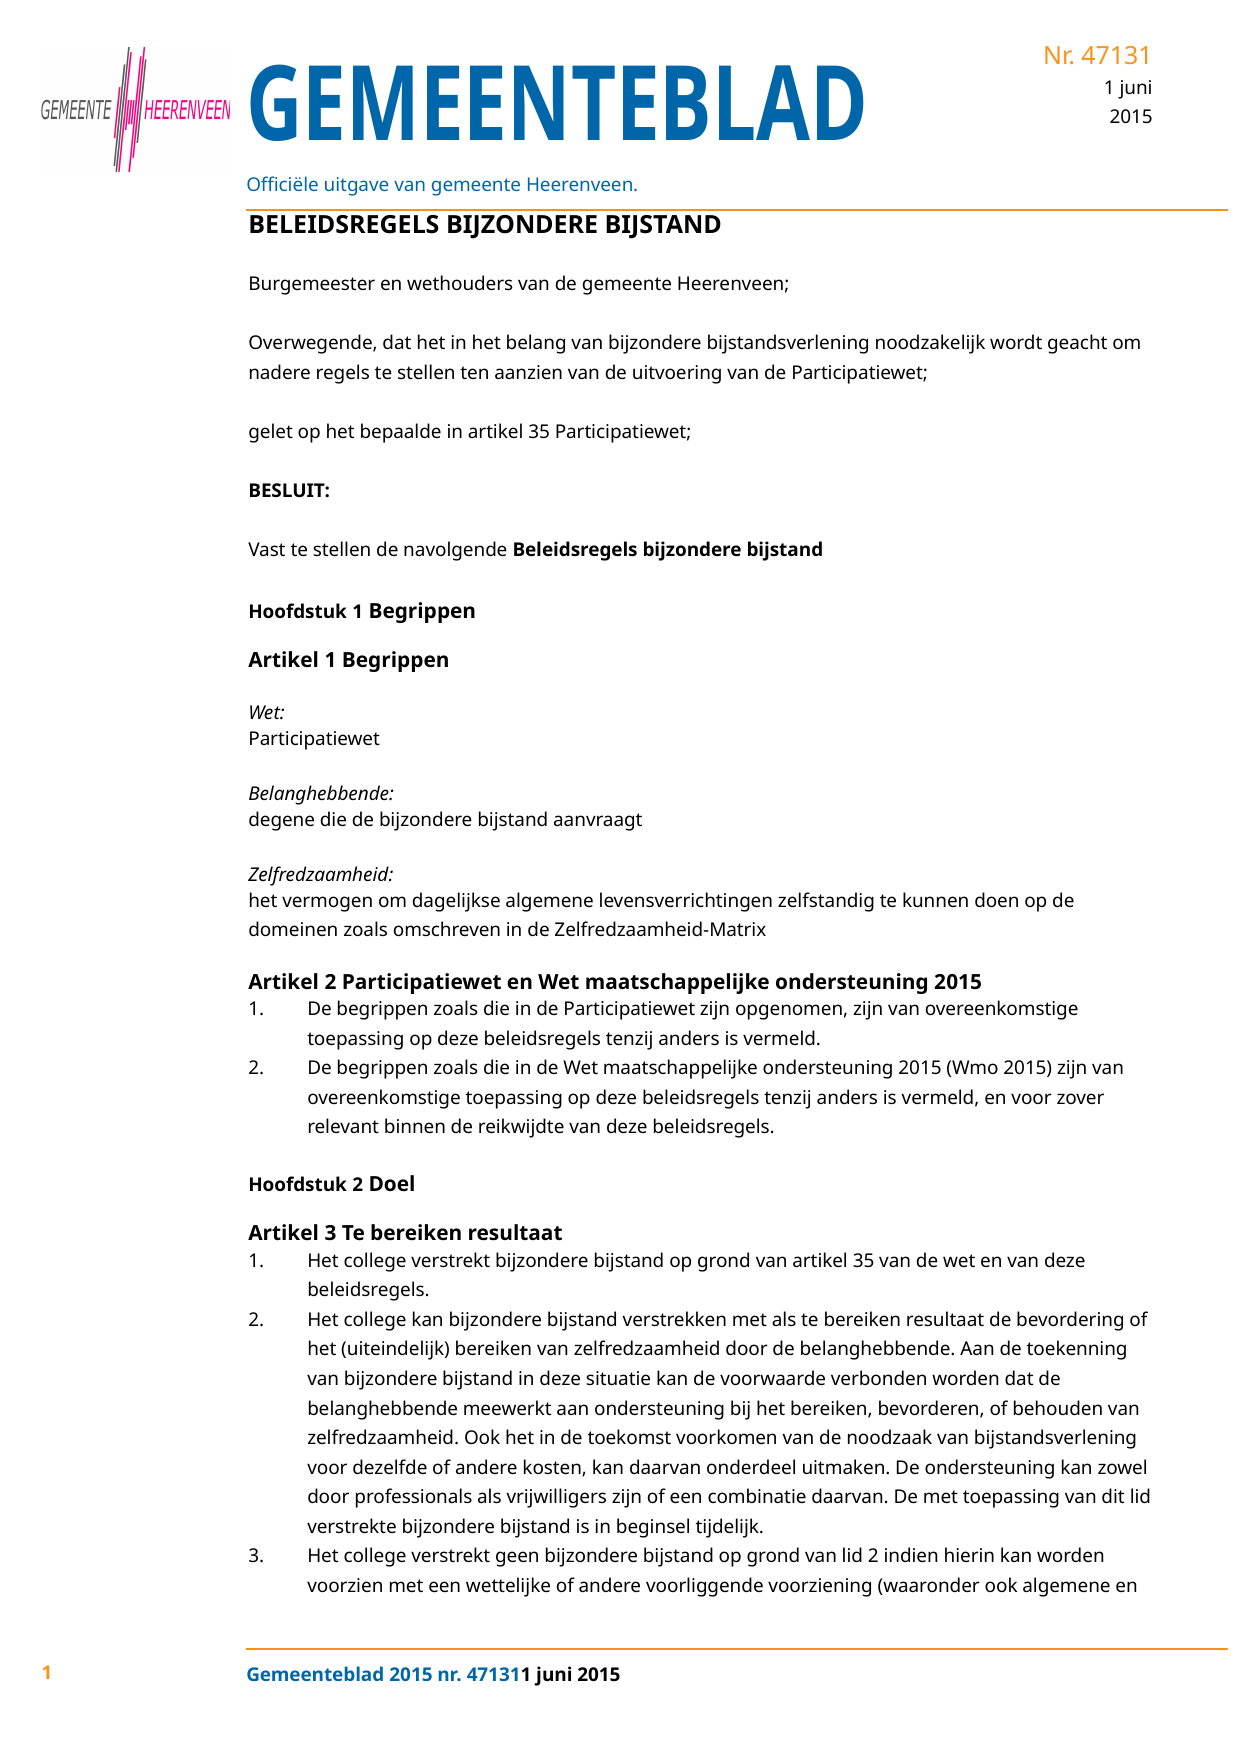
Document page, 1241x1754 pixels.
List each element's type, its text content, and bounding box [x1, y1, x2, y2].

list Het college verstrekt geen bijzondere bijstand op grond van lid 2 indien hierin kan worden voorzien met een wettelijke of andere voorliggende voorziening (waaronder ook algemene en [248, 1543, 1152, 1598]
text BESLUIT: [248, 477, 1152, 503]
text Vast te stellen de navolgende Beleidsregels bijzondere bijstand [248, 537, 1152, 562]
list De begrippen zoals die in de Participatiewet zijn opgenomen, zijn van overeenkomstige toepassing op deze beleidsregels tenzij anders is vermeld. [248, 995, 1152, 1051]
list Het college kan bijzondere bijstand verstrekken met als te bereiken resultaat de bevordering of het (uiteindelijk) bereiken van zelfredzaamheid door de belanghebbende. Aan de toekenning van bijzondere bijstand in deze situatie kan de voorwaarde verbonden worden dat de belanghebbende meewerkt aan ondersteuning bij het bereiken, bevorderen, of behouden van zelfredzaamheid. Ook het in de toekomst voorkomen van de noodzaak van bijstandsverlening voor dezelfde of andere kosten, kan daarvan onderdeel uitmaken. De ondersteuning kan zowel door professionals als vrijwilligers zijn of een combinatie daarvan. De met toepassing van dit lid verstrekte bijzondere bijstand is in beginsel tijdelijk. [248, 1306, 1152, 1539]
text Burgemeester en wethouders van de gemeente Heerenveen; [248, 270, 1152, 296]
text gelet op het bepaalde in artikel 35 Participatiewet; [248, 418, 1152, 444]
text Hoofdstuk 1 Begrippen [248, 596, 1152, 624]
text Artikel 3 Te bereiken resultaat [248, 1218, 1152, 1247]
text Artikel 1 Begrippen [248, 645, 1152, 673]
text het vermogen om dagelijkse algemene levensverrichtingen zelfstandig te kunnen doen op de domeinen zoals omschreven in de Zelfredzaamheid-Matrix [248, 887, 1152, 942]
text Zelfredzaamheid: [248, 861, 1152, 887]
picture [41, 47, 231, 172]
list Het college verstrekt bijzondere bijstand op grond van artikel 35 van de wet en van deze beleidsregels. [248, 1247, 1152, 1302]
text Belanghebbende: [248, 780, 1152, 806]
text Overwegende, dat het in het belang van bijzondere bijstandsverlening noodzakelijk wordt geacht om nadere regels te stellen ten aanzien van de uitvoering van de Participatiewet; [248, 329, 1152, 385]
text BELEIDSREGELS BIJZONDERE BIJSTAND [248, 211, 1152, 241]
text Artikel 2 Participatiewet en Wet maatschappelijke ondersteuning 2015 [248, 967, 1152, 995]
text degene die de bijzondere bijstand aanvraagt [248, 806, 1152, 832]
text Participatiewet [248, 725, 1152, 751]
list De begrippen zoals die in de Wet maatschappelijke ondersteuning 2015 (Wmo 2015) zijn van overeenkomstige toepassing op deze beleidsregels tenzij anders is vermeld, en voor zover relevant binnen de reikwijdte van deze beleidsregels. [248, 1054, 1152, 1139]
text Hoofdstuk 2 Doel [248, 1169, 1152, 1197]
text Wet: [248, 699, 1152, 725]
